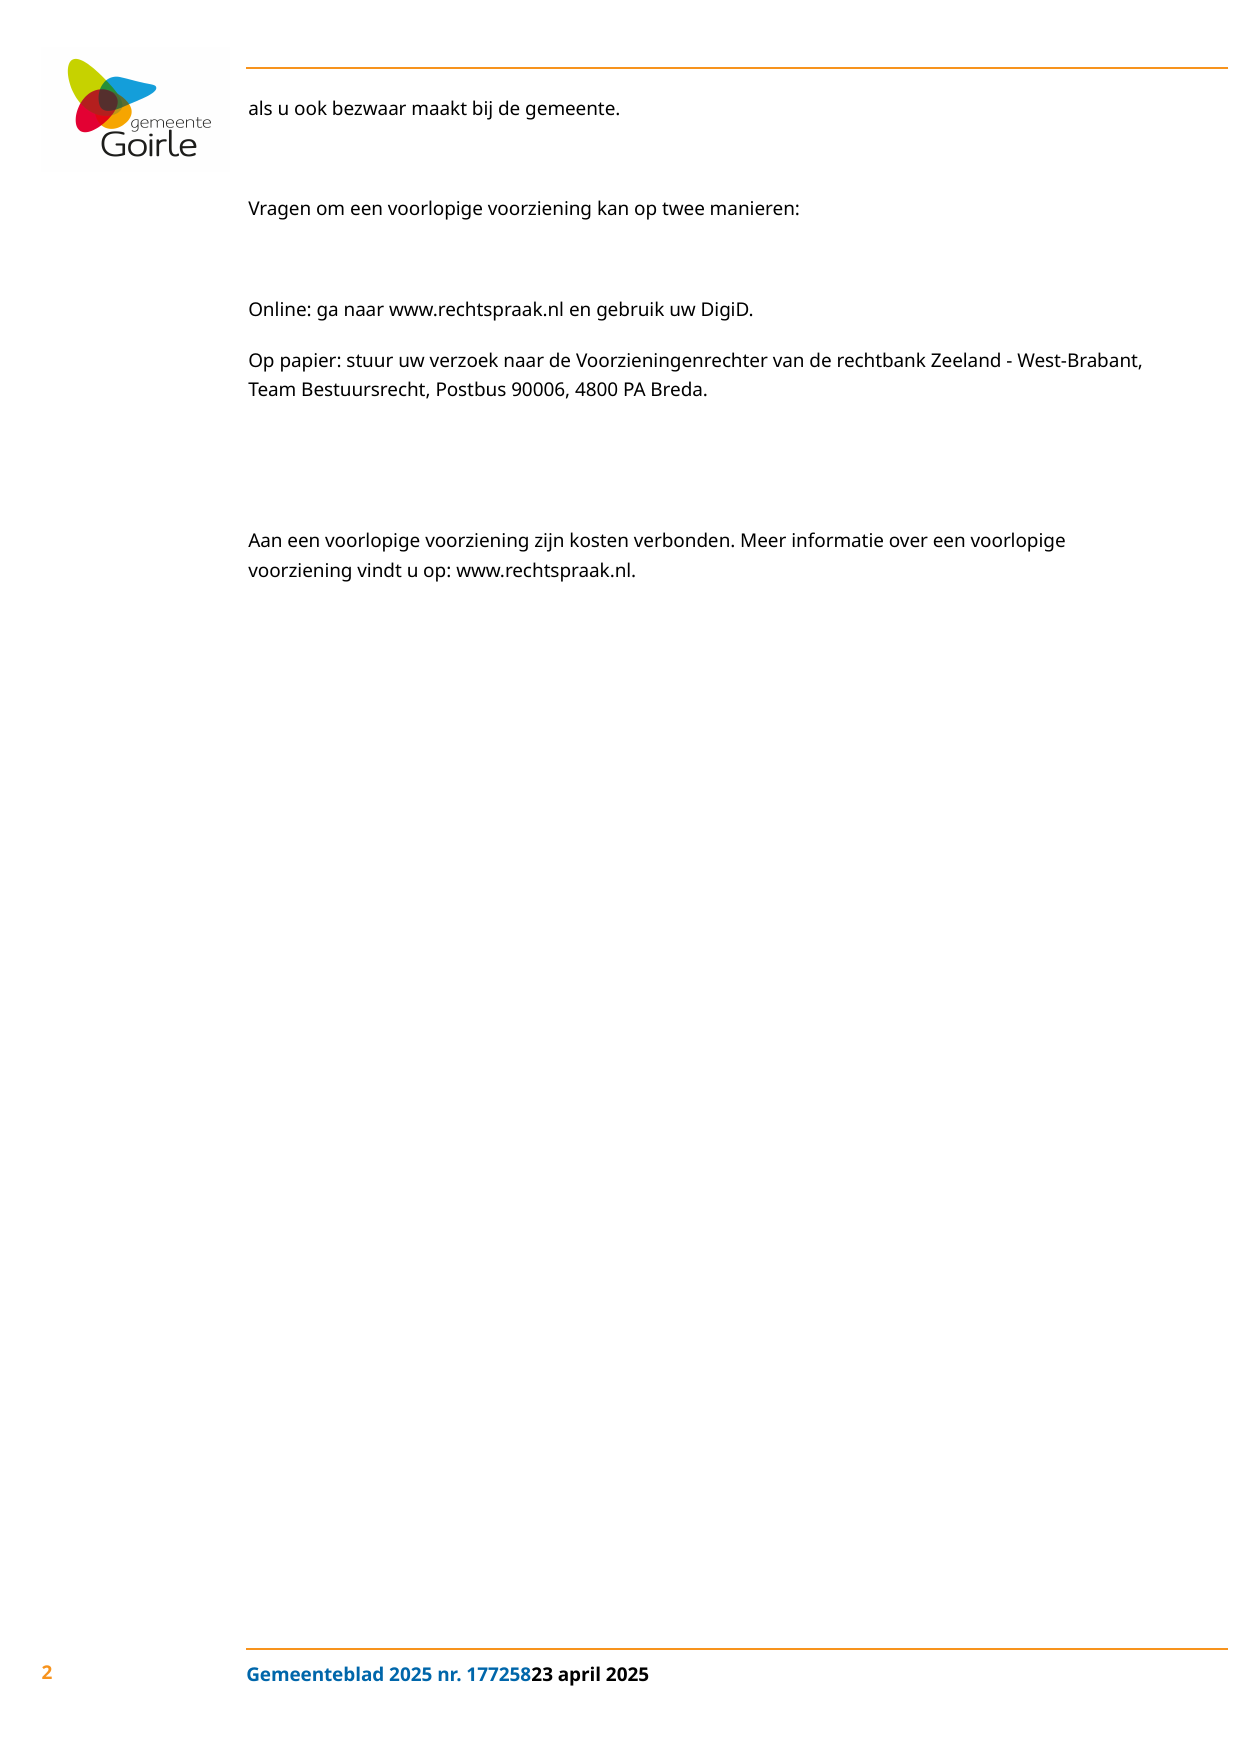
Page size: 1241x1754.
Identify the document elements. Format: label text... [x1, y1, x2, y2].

text Vragen om een voorlopige voorziening kan op twee manieren: [248, 196, 1152, 221]
text Op papier: stuur uw verzoek naar de Voorzieningenrechter van de rechtbank Zeeland - West-Brabant, Team Bestuursrecht, Postbus 90006, 4800 PA Breda. [248, 347, 1152, 402]
text Online: ga naar www.rechtspraak.nl en gebruik uw DigiD. [248, 296, 1152, 322]
picture [41, 47, 231, 172]
text Aan een voorlopige voorziening zijn kosten verbonden. Meer informatie over een voorlopige voorziening vindt u op: www.rechtspraak.nl. [248, 528, 1152, 583]
text als u ook bezwaar maakt bij de gemeente. [248, 95, 1152, 121]
